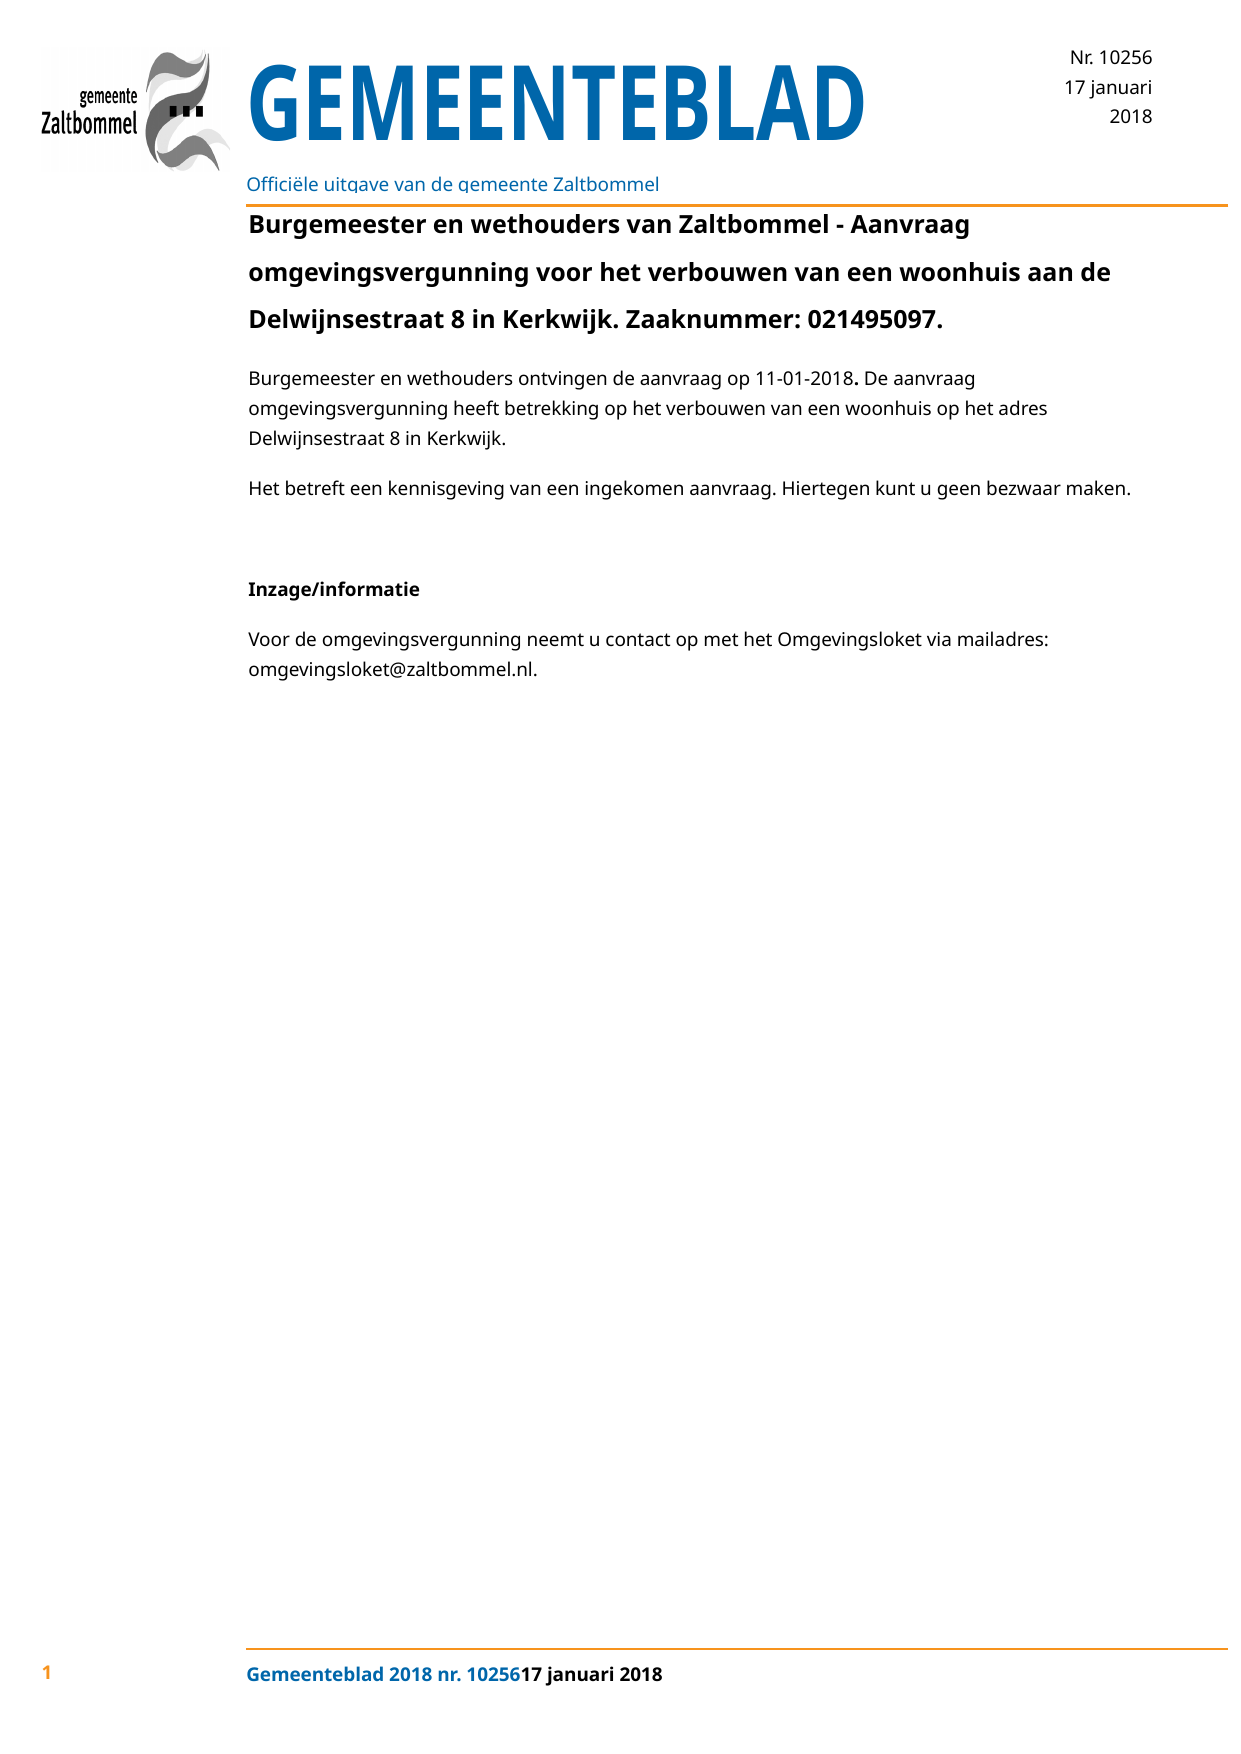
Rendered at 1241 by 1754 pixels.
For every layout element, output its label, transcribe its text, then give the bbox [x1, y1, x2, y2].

text Inzage/informatie [248, 576, 1152, 602]
picture [41, 47, 231, 172]
text Burgemeester en wethouders van Zaltbommel - Aanvraag omgevingsvergunning voor het verbouwen van een woonhuis aan de Delwijnsestraat 8 in Kerkwijk. Zaaknummer: 021495097. [248, 207, 1152, 336]
text Burgemeester en wethouders ontvingen de aanvraag op 11-01-2018. De aanvraag omgevingsvergunning heeft betrekking op het verbouwen van een woonhuis op het adres Delwijnsestraat 8 in Kerkwijk. [248, 366, 1152, 450]
text Het betreft een kennisgeving van een ingekomen aanvraag. Hiertegen kunt u geen bezwaar maken. [248, 475, 1152, 501]
text Voor de omgevingsvergunning neemt u contact op met het Omgevingsloket via mailadres: omgevingsloket@zaltbommel.nl. [248, 626, 1152, 682]
